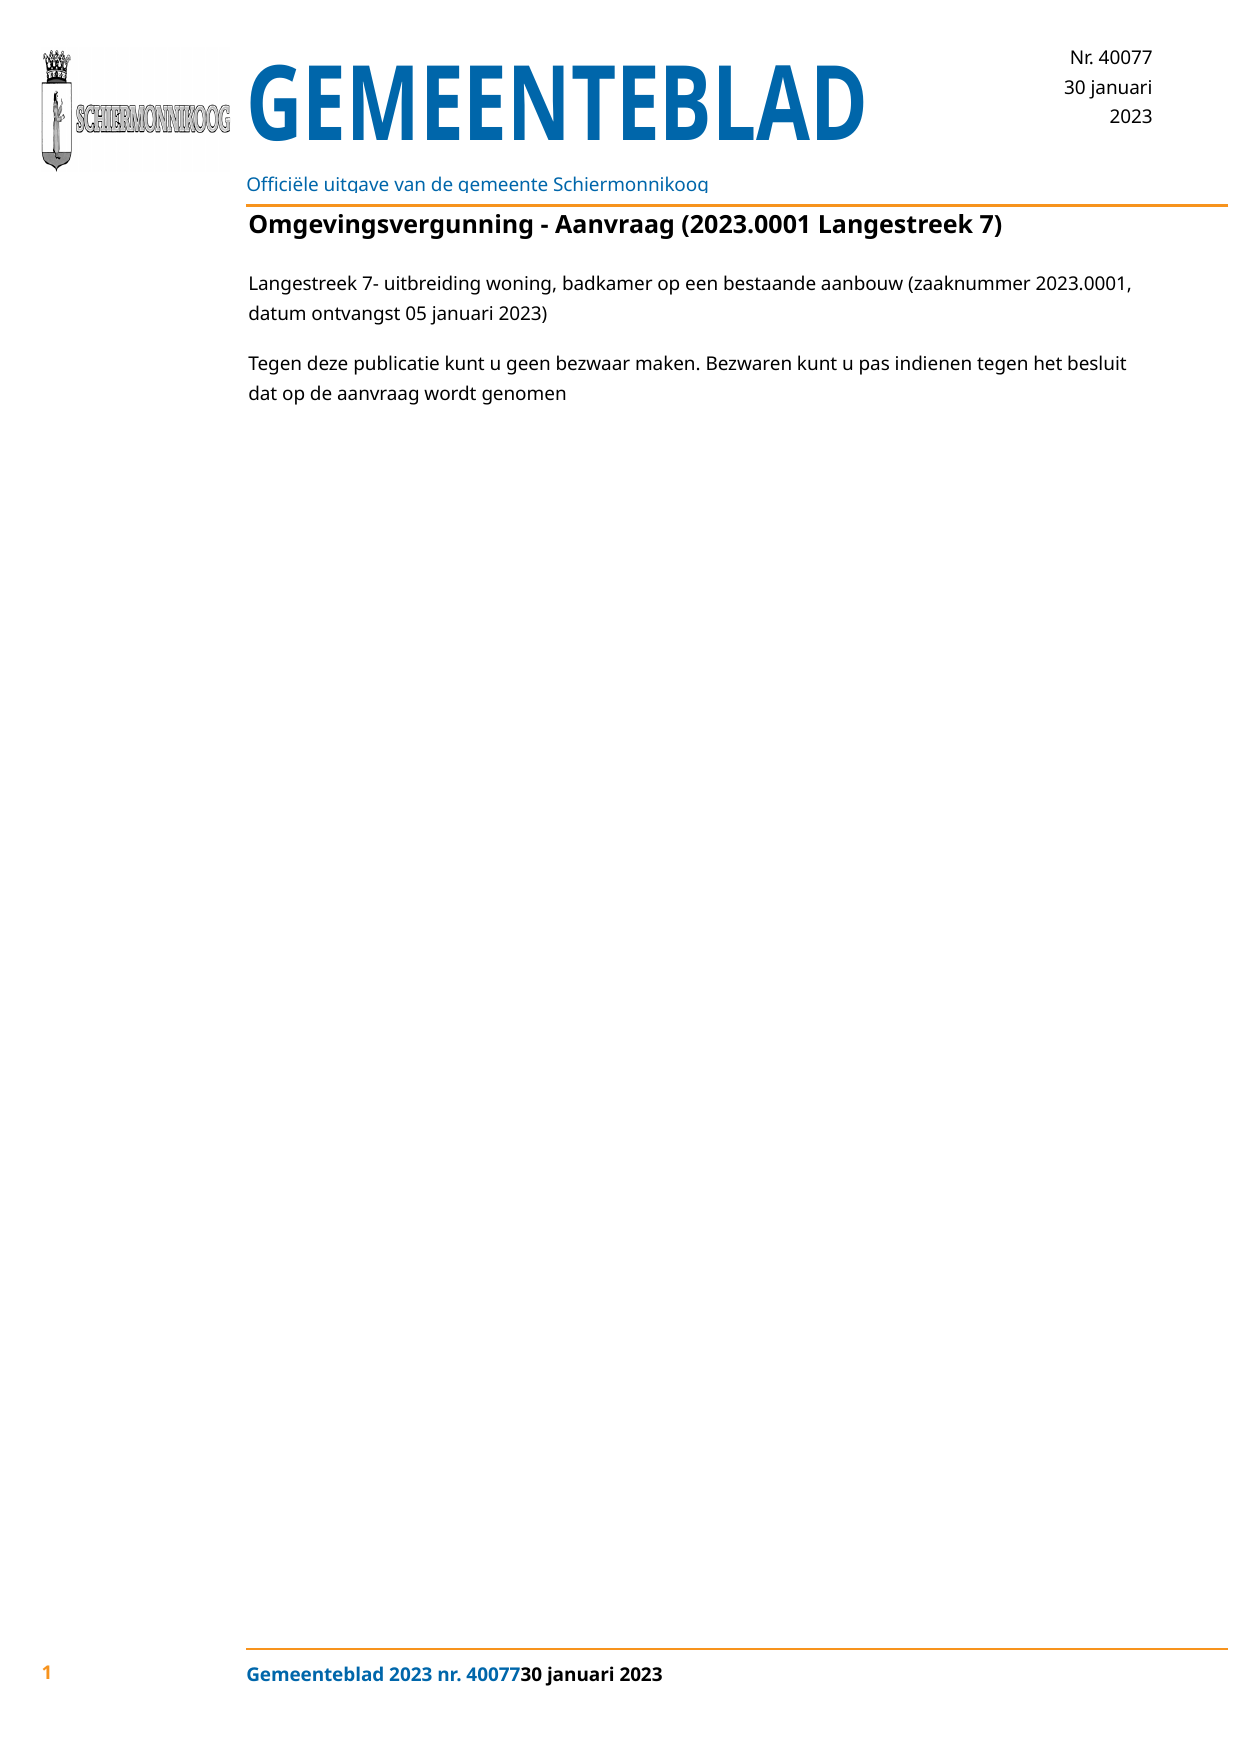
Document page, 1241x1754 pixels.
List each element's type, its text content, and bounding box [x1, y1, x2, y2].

text Omgevingsvergunning - Aanvraag (2023.0001 Langestreek 7) [248, 207, 1152, 241]
text Langestreek 7- uitbreiding woning, badkamer op een bestaande aanbouw (zaaknummer 2023.0001, datum ontvangst 05 januari 2023) [248, 270, 1152, 326]
picture [41, 47, 231, 172]
text Tegen deze publicatie kunt u geen bezwaar maken. Bezwaren kunt u pas indienen tegen het besluit dat op de aanvraag wordt genomen [248, 350, 1152, 406]
